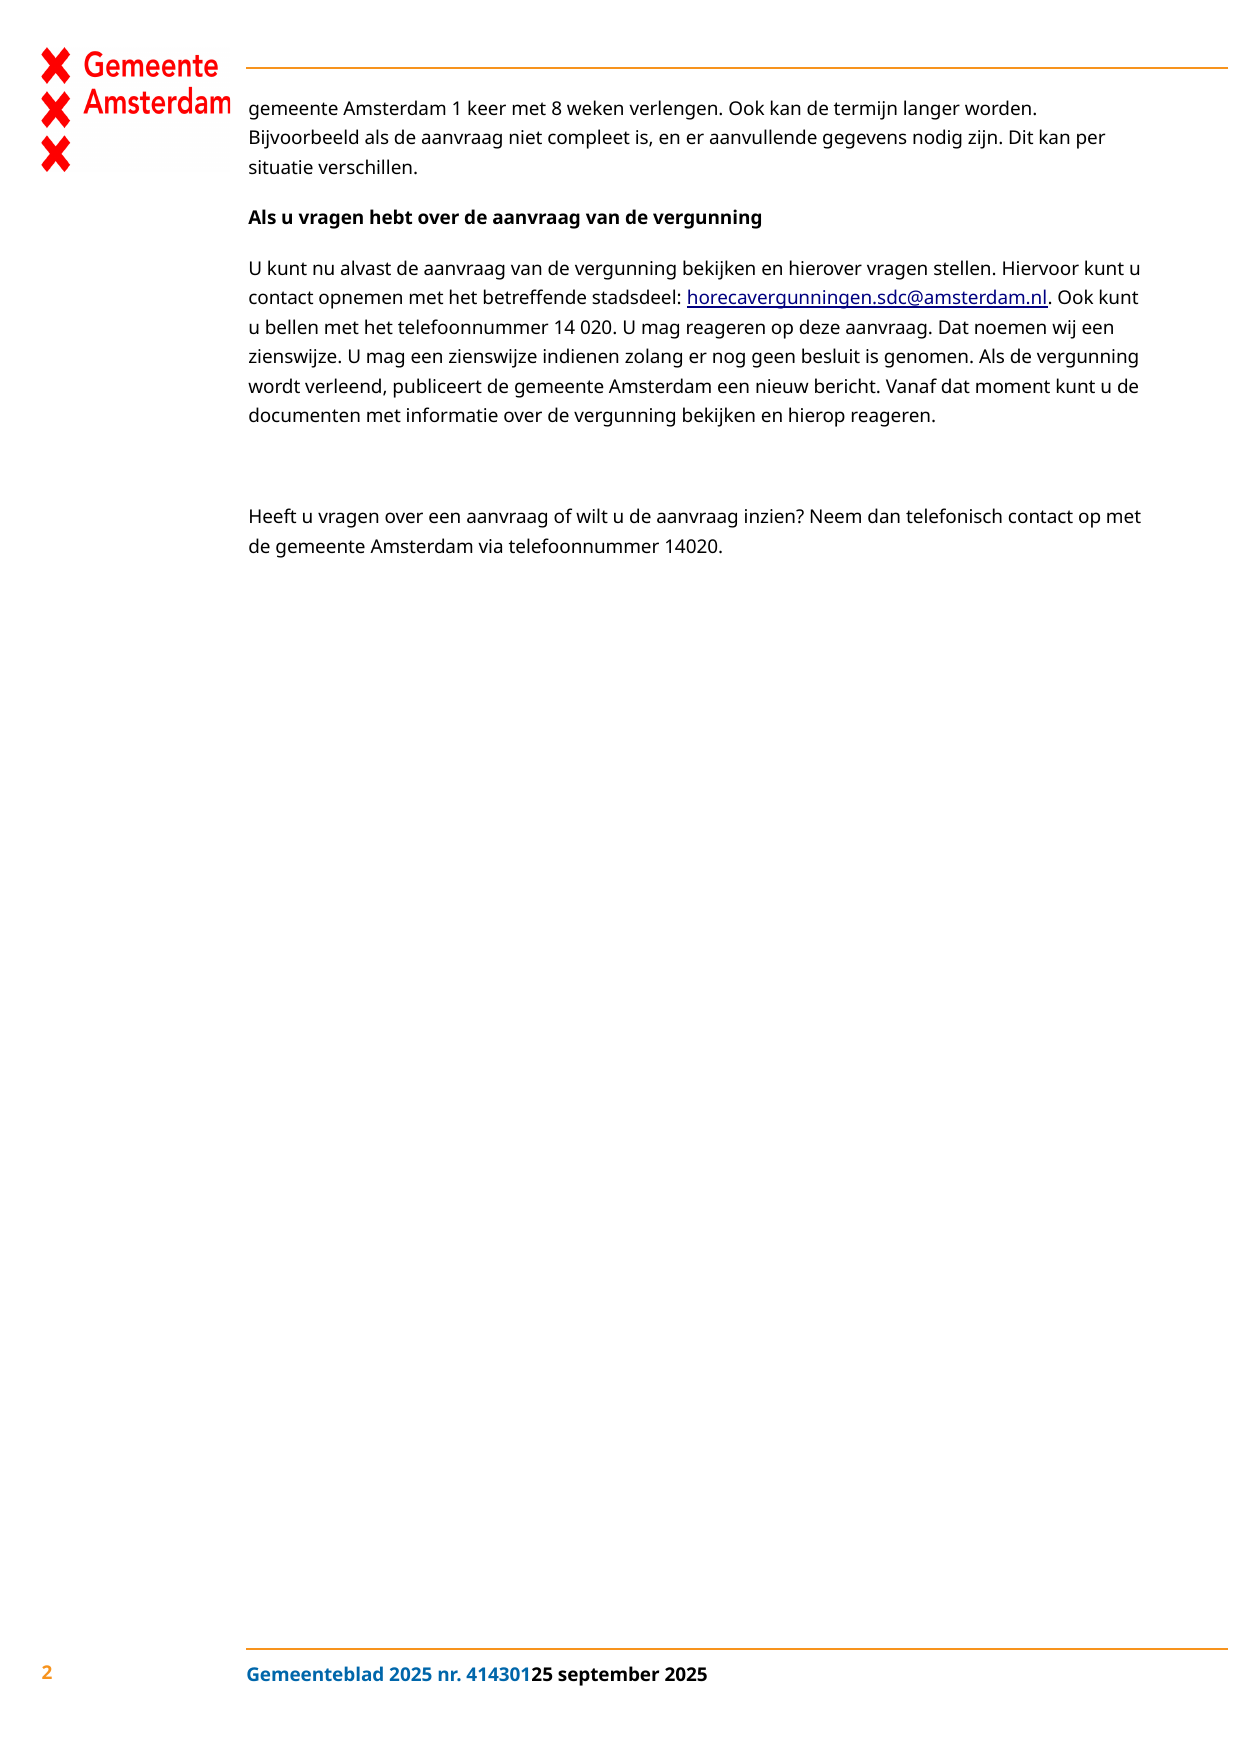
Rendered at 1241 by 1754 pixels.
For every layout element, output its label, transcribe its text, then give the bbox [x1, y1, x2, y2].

picture [41, 47, 231, 172]
text gemeente Amsterdam 1 keer met 8 weken verlengen. Ook kan de termijn langer worden. Bijvoorbeeld als de aanvraag niet compleet is, en er aanvullende gegevens nodig zijn. Dit kan per situatie verschillen. [248, 95, 1152, 180]
text Heeft u vragen over een aanvraag of wilt u de aanvraag inzien? Neem dan telefonisch contact op met de gemeente Amsterdam via telefoonnummer 14020. [248, 503, 1152, 559]
text U kunt nu alvast de aanvraag van de vergunning bekijken en hierover vragen stellen. Hiervoor kunt u contact opnemen met het betreffende stadsdeel: horecavergunningen.sdc@amsterdam.nl. Ook kunt u bellen met het telefoonnummer 14 020. U mag reageren op deze aanvraag. Dat noemen wij een zienswijze. U mag een zienswijze indienen zolang er nog geen besluit is genomen. Als de vergunning wordt verleend, publiceert de gemeente Amsterdam een nieuw bericht. Vanaf dat moment kunt u de documenten met informatie over de vergunning bekijken en hierop reageren. [248, 255, 1152, 428]
text Als u vragen hebt over de aanvraag van de vergunning [248, 204, 1152, 230]
